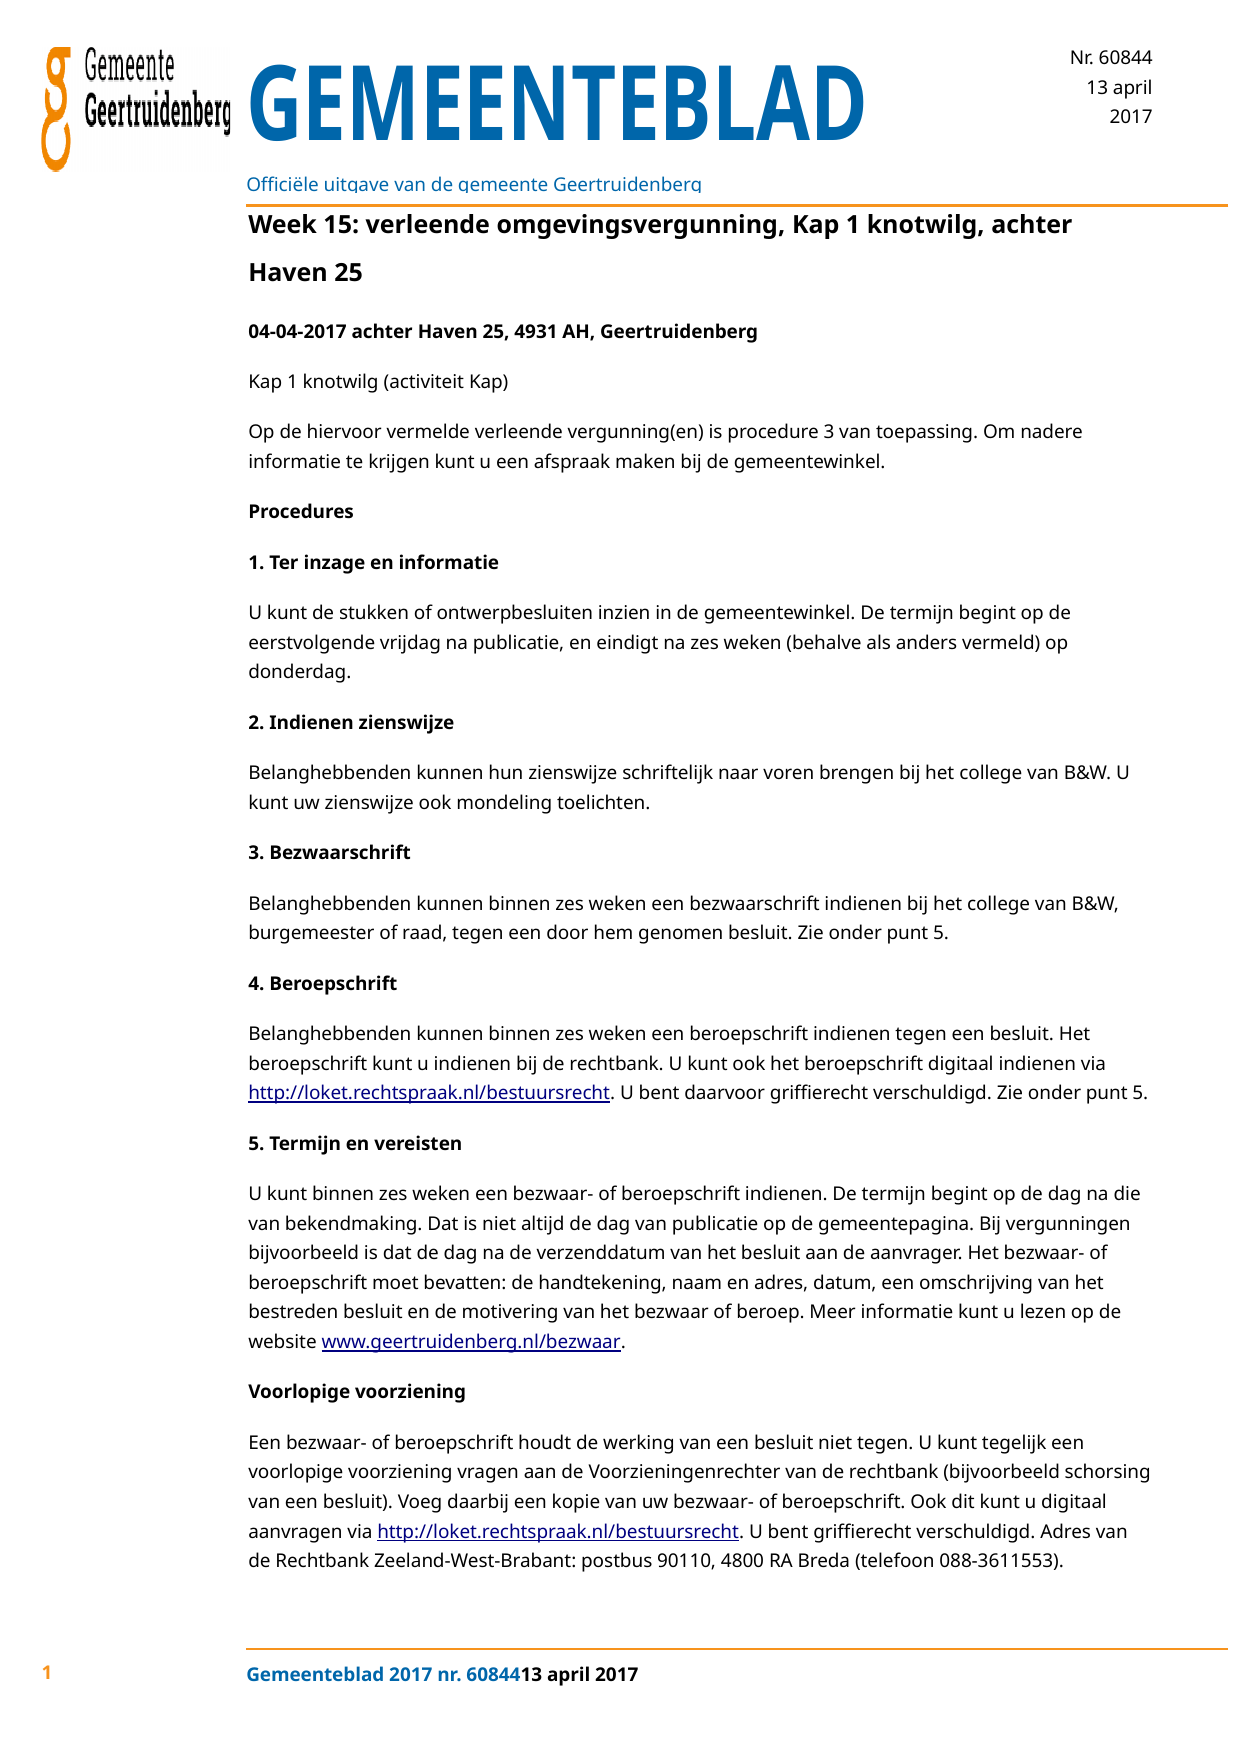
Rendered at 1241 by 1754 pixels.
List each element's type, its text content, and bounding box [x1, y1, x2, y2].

text Procedures [248, 499, 1152, 524]
text Kap 1 knotwilg (activiteit Kap) [248, 368, 1152, 394]
text Belanghebbenden kunnen hun zienswijze schriftelijk naar voren brengen bij het college van B&W. U kunt uw zienswijze ook mondeling toelichten. [248, 759, 1152, 815]
text Week 15: verleende omgevingsvergunning, Kap 1 knotwilg, achter Haven 25 [248, 207, 1152, 288]
text 1. Ter inzage en informatie [248, 549, 1152, 575]
text U kunt binnen zes weken een bezwaar- of beroepschrift indienen. De termijn begint op de dag na die van bekendmaking. Dat is niet altijd de dag van publicatie op de gemeentepagina. Bij vergunningen bijvoorbeeld is dat de dag na de verzenddatum van het besluit aan de aanvrager. Het bezwaar- of beroepschrift moet bevatten: de handtekening, naam en adres, datum, een omschrijving van het bestreden besluit en de motivering van het bezwaar of beroep. Meer informatie kunt u lezen op de website www.geertruidenberg.nl/bezwaar. [248, 1180, 1152, 1354]
text Op de hiervoor vermelde verleende vergunning(en) is procedure 3 van toepassing. Om nadere informatie te krijgen kunt u een afspraak maken bij de gemeentewinkel. [248, 419, 1152, 474]
text Voorlopige voorziening [248, 1379, 1152, 1404]
text Belanghebbenden kunnen binnen zes weken een beroepschrift indienen tegen een besluit. Het beroepschrift kunt u indienen bij de rechtbank. U kunt ook het beroepschrift digitaal indienen via http://loket.rechtspraak.nl/bestuursrecht. U bent daarvoor griffierecht verschuldigd. Zie onder punt 5. [248, 1020, 1152, 1105]
picture [41, 47, 231, 172]
text 3. Bezwaarschrift [248, 839, 1152, 865]
text 2. Indienen zienswijze [248, 709, 1152, 735]
text Een bezwaar- of beroepschrift houdt de werking van een besluit niet tegen. U kunt tegelijk een voorlopige voorziening vragen aan de Voorzieningenrechter van de rechtbank (bijvoorbeeld schorsing van een besluit). Voeg daarbij een kopie van uw bezwaar- of beroepschrift. Ook dit kunt u digitaal aanvragen via http://loket.rechtspraak.nl/bestuursrecht. U bent griffierecht verschuldigd. Adres van de Rechtbank Zeeland-West-Brabant: postbus 90110, 4800 RA Breda (telefoon 088-3611553). [248, 1429, 1152, 1573]
text Belanghebbenden kunnen binnen zes weken een bezwaarschrift indienen bij het college van B&W, burgemeester of raad, tegen een door hem genomen besluit. Zie onder punt 5. [248, 890, 1152, 945]
text 4. Beroepschrift [248, 970, 1152, 996]
text U kunt de stukken of ontwerpbesluiten inzien in de gemeentewinkel. De termijn begint op de eerstvolgende vrijdag na publicatie, en eindigt na zes weken (behalve als anders vermeld) op donderdag. [248, 599, 1152, 684]
text 04-04-2017 achter Haven 25, 4931 AH, Geertruidenberg [248, 318, 1152, 344]
text 5. Termijn en vereisten [248, 1130, 1152, 1156]
